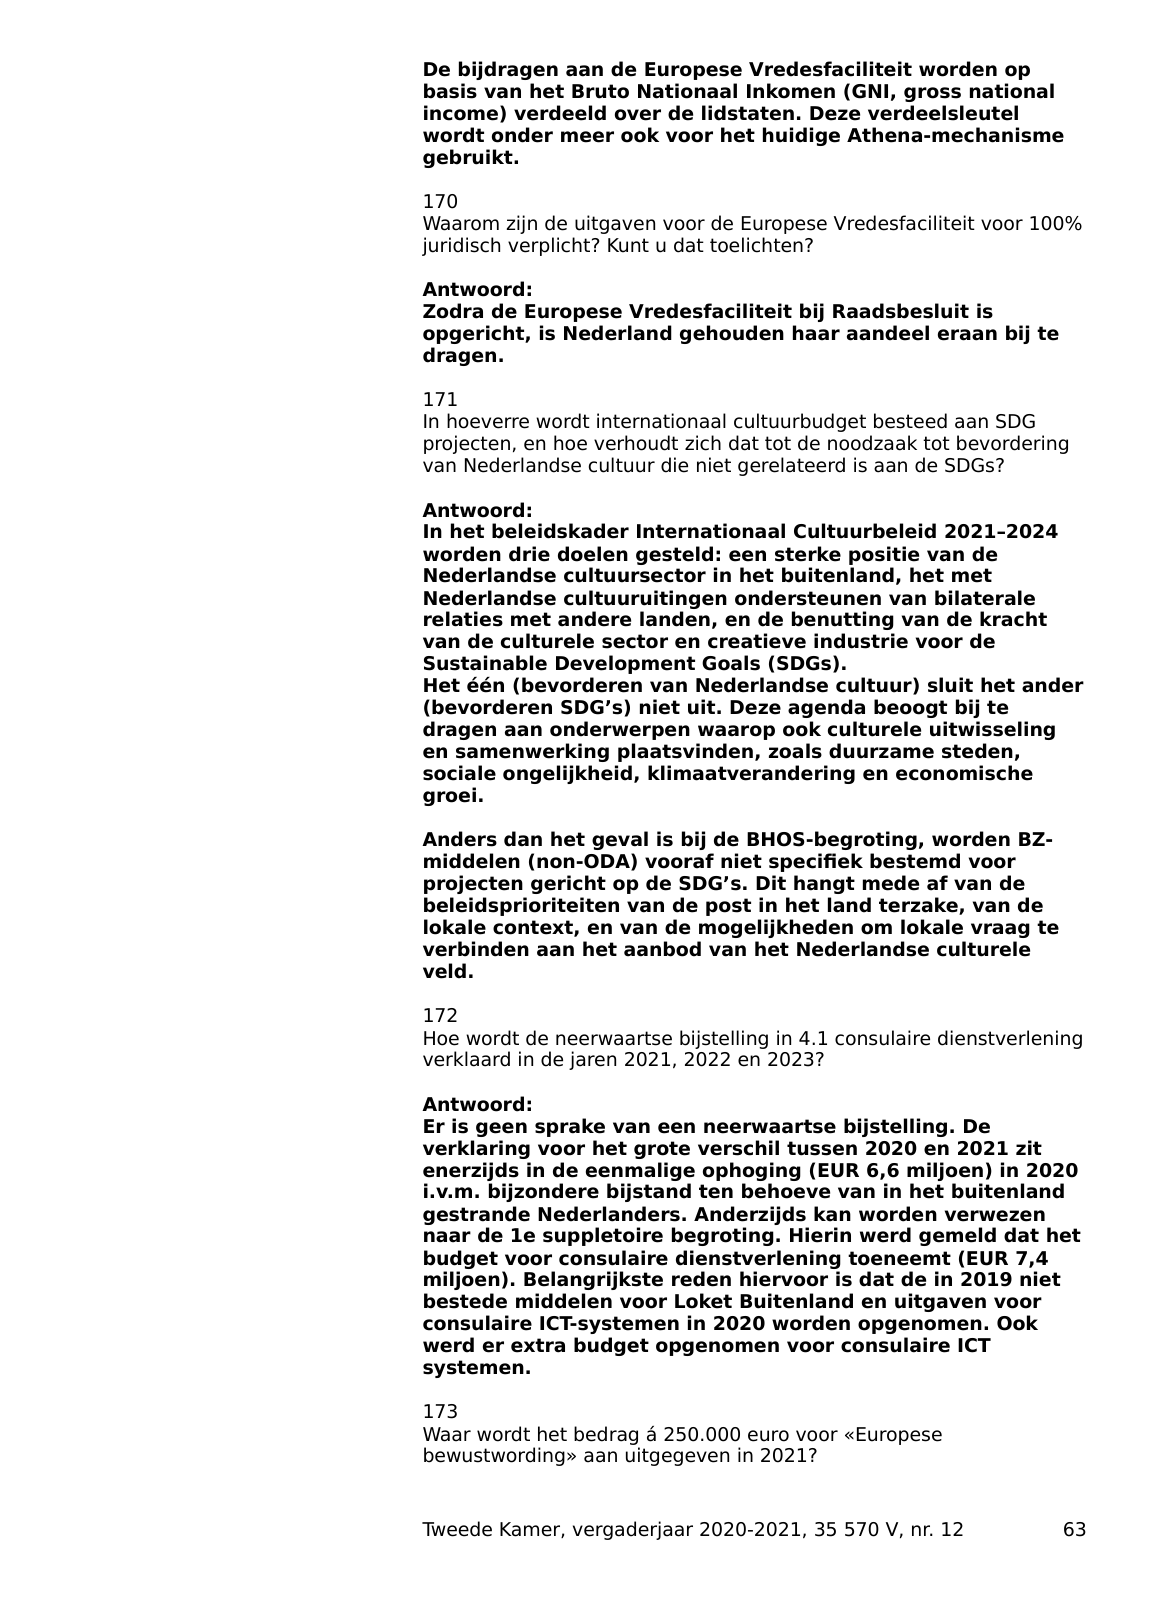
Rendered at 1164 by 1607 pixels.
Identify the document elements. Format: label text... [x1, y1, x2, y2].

text 171 [422, 389, 1087, 411]
text Waarom zijn de uitgaven voor de Europese Vredesfaciliteit voor 100% juridisch verplicht? Kunt u dat toelichten? [422, 213, 1087, 257]
text In het beleidskader Internationaal Cultuurbeleid 2021–2024 worden drie doelen gesteld: een sterke positie van de Nederlandse cultuursector in het buitenland, het met Nederlandse cultuuruitingen ondersteunen van bilaterale relaties met andere landen, en de benutting van de kracht van de culturele sector en creatieve industrie voor de Sustainable Development Goals (SDGs). [422, 521, 1087, 675]
text 172 [422, 1005, 1087, 1027]
text 173 [422, 1401, 1087, 1423]
text Antwoord: [422, 279, 1087, 301]
text Anders dan het geval is bij de BHOS-begroting, worden BZ-middelen (non-ODA) vooraf niet specifiek bestemd voor projecten gericht op de SDG’s. Dit hangt mede af van de beleidsprioriteiten van de post in het land terzake, van de lokale context, en van de mogelijkheden om lokale vraag te verbinden aan het aanbod van het Nederlandse culturele veld. [422, 829, 1087, 983]
text Het één (bevorderen van Nederlandse cultuur) sluit het ander (bevorderen SDG’s) niet uit. Deze agenda beoogt bij te dragen aan onderwerpen waarop ook culturele uitwisseling en samenwerking plaatsvinden, zoals duurzame steden, sociale ongelijkheid, klimaatverandering en economische groei. [422, 675, 1087, 807]
text Hoe wordt de neerwaartse bijstelling in 4.1 consulaire dienstverlening verklaard in de jaren 2021, 2022 en 2023? [422, 1027, 1087, 1071]
text Waar wordt het bedrag á 250.000 euro voor «Europese bewustwording» aan uitgegeven in 2021? [422, 1423, 1087, 1467]
text Zodra de Europese Vredesfaciliteit bij Raadsbesluit is opgericht, is Nederland gehouden haar aandeel eraan bij te dragen. [422, 301, 1087, 367]
text Antwoord: [422, 1093, 1087, 1116]
text 170 [422, 191, 1087, 213]
text Antwoord: [422, 499, 1087, 521]
text Er is geen sprake van een neerwaartse bijstelling. De verklaring voor het grote verschil tussen 2020 en 2021 zit enerzijds in de eenmalige ophoging (EUR 6,6 miljoen) in 2020 i.v.m. bijzondere bijstand ten behoeve van in het buitenland gestrande Nederlanders. Anderzijds kan worden verwezen naar de 1e suppletoire begroting. Hierin werd gemeld dat het budget voor consulaire dienstverlening toeneemt (EUR 7,4 miljoen). Belangrijkste reden hiervoor is dat de in 2019 niet bestede middelen voor Loket Buitenland en uitgaven voor consulaire ICT-systemen in 2020 worden opgenomen. Ook werd er extra budget opgenomen voor consulaire ICT systemen. [422, 1116, 1087, 1379]
text In hoeverre wordt internationaal cultuurbudget besteed aan SDG projecten, en hoe verhoudt zich dat tot de noodzaak tot bevordering van Nederlandse cultuur die niet gerelateerd is aan de SDGs? [422, 411, 1087, 477]
text De bijdragen aan de Europese Vredesfaciliteit worden op basis van het Bruto Nationaal Inkomen (GNI, gross national income) verdeeld over de lidstaten. Deze verdeelsleutel wordt onder meer ook voor het huidige Athena-mechanisme gebruikt. [422, 59, 1087, 169]
